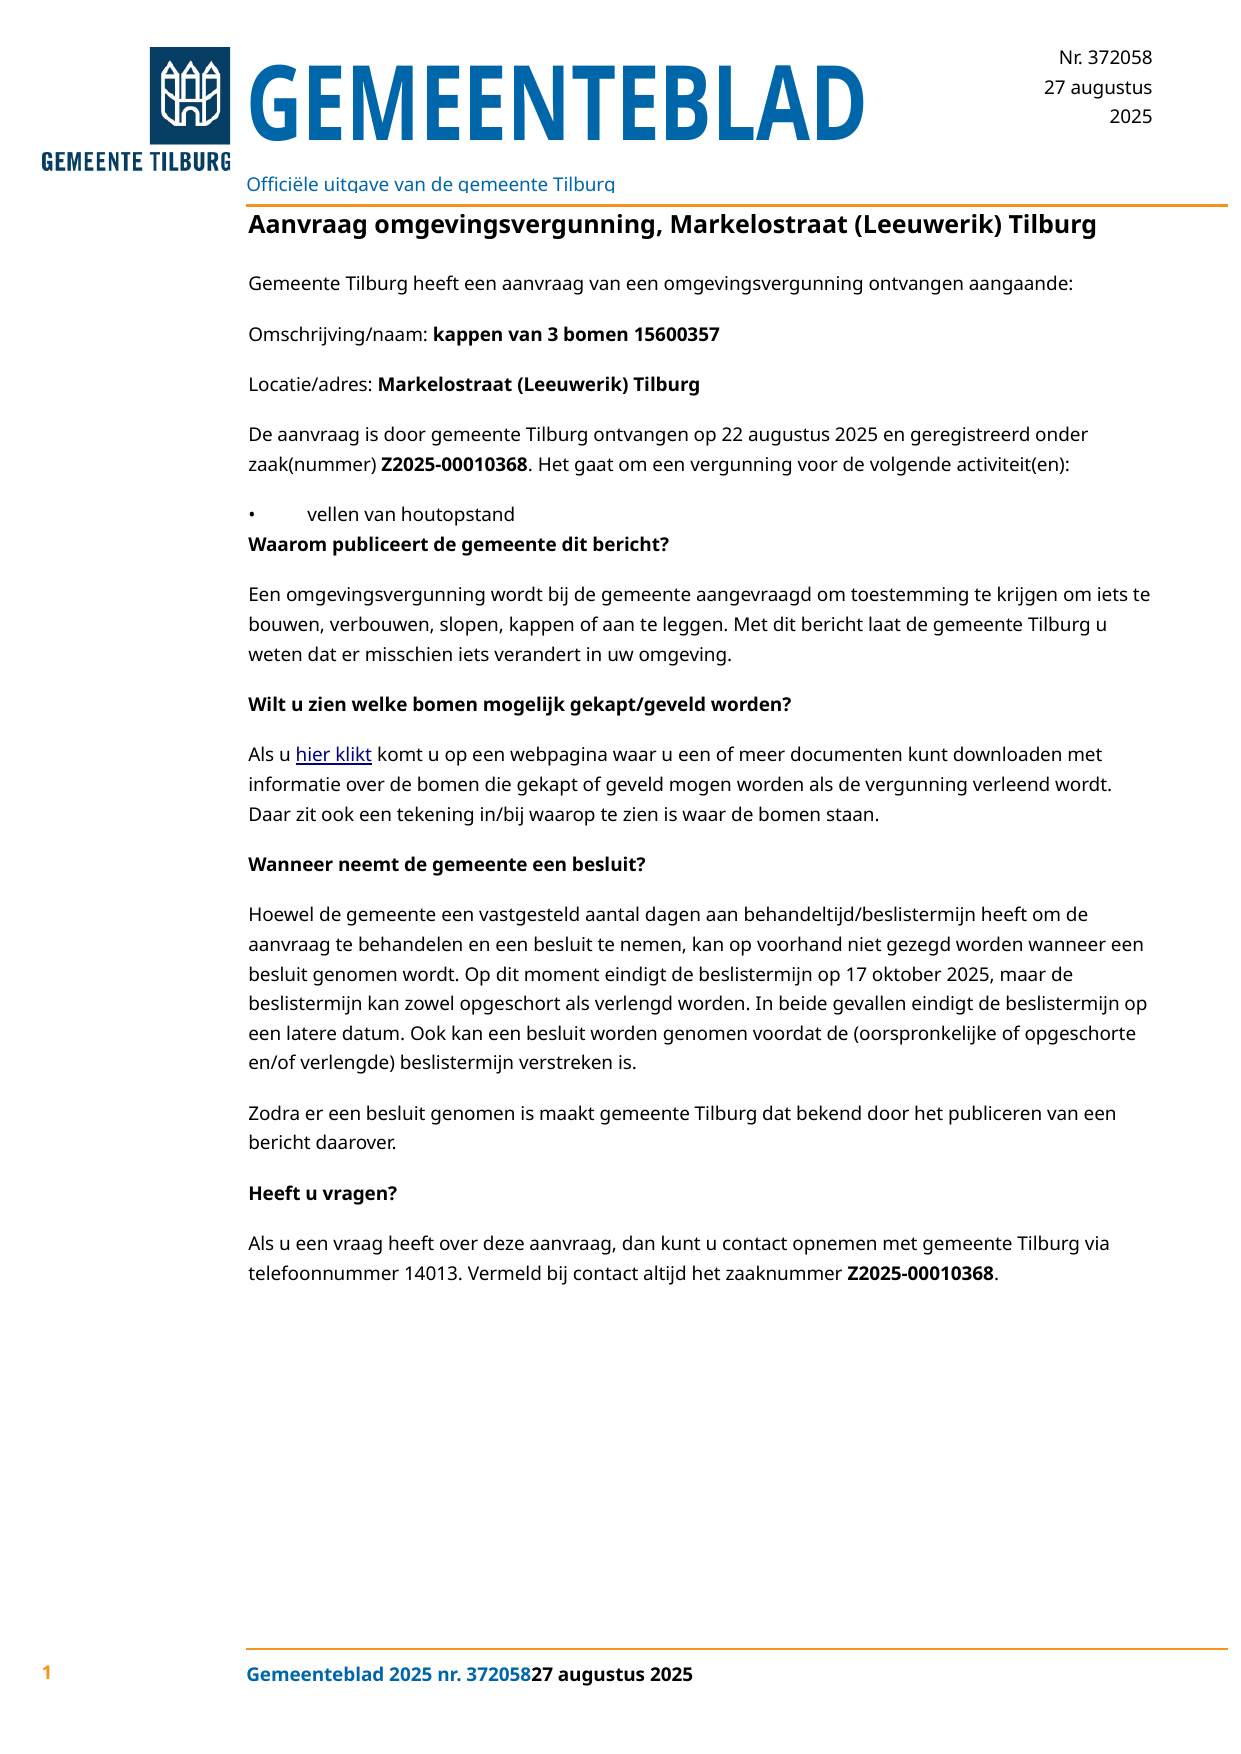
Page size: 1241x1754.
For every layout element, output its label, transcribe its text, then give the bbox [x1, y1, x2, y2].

text De aanvraag is door gemeente Tilburg ontvangen op 22 augustus 2025 en geregistreerd onder zaak(nummer) Z2025-00010368. Het gaat om een vergunning voor de volgende activiteit(en): [248, 422, 1152, 477]
picture [41, 47, 231, 172]
text Omschrijving/naam: kappen van 3 bomen 15600357 [248, 321, 1152, 346]
text Als u een vraag heeft over deze aanvraag, dan kunt u contact opnemen met gemeente Tilburg via telefoonnummer 14013. Vermeld bij contact altijd het zaaknummer Z2025-00010368. [248, 1230, 1152, 1286]
text Gemeente Tilburg heeft een aanvraag van een omgevingsvergunning ontvangen aangaande: [248, 270, 1152, 296]
text Een omgevingsvergunning wordt bij de gemeente aangevraagd om toestemming te krijgen om iets te bouwen, verbouwen, slopen, kappen of aan te leggen. Met dit bericht laat de gemeente Tilburg u weten dat er misschien iets verandert in uw omgeving. [248, 582, 1152, 666]
text Locatie/adres: Markelostraat (Leeuwerik) Tilburg [248, 371, 1152, 397]
list vellen van houtopstand [248, 502, 1152, 527]
text Wanneer neemt de gemeente een besluit? [248, 851, 1152, 877]
text Hoewel de gemeente een vastgesteld aantal dagen aan behandeltijd/beslistermijn heeft om de aanvraag te behandelen en een besluit te nemen, kan op voorhand niet gezegd worden wanneer een besluit genomen wordt. Op dit moment eindigt de beslistermijn op 17 oktober 2025, maar de beslistermijn kan zowel opgeschort als verlengd worden. In beide gevallen eindigt de beslistermijn op een latere datum. Ook kan een besluit worden genomen voordat de (oorspronkelijke of opgeschorte en/of verlengde) beslistermijn verstreken is. [248, 902, 1152, 1075]
text Waarom publiceert de gemeente dit bericht? [248, 531, 1152, 557]
text Zodra er een besluit genomen is maakt gemeente Tilburg dat bekend door het publiceren van een bericht daarover. [248, 1100, 1152, 1155]
text Heeft u vragen? [248, 1180, 1152, 1206]
text Als u hier klikt komt u op een webpagina waar u een of meer documenten kunt downloaden met informatie over de bomen die gekapt of geveld mogen worden als de vergunning verleend wordt. Daar zit ook een tekening in/bij waarop te zien is waar de bomen staan. [248, 742, 1152, 826]
text Wilt u zien welke bomen mogelijk gekapt/geveld worden? [248, 691, 1152, 717]
text Aanvraag omgevingsvergunning, Markelostraat (Leeuwerik) Tilburg [248, 207, 1152, 241]
